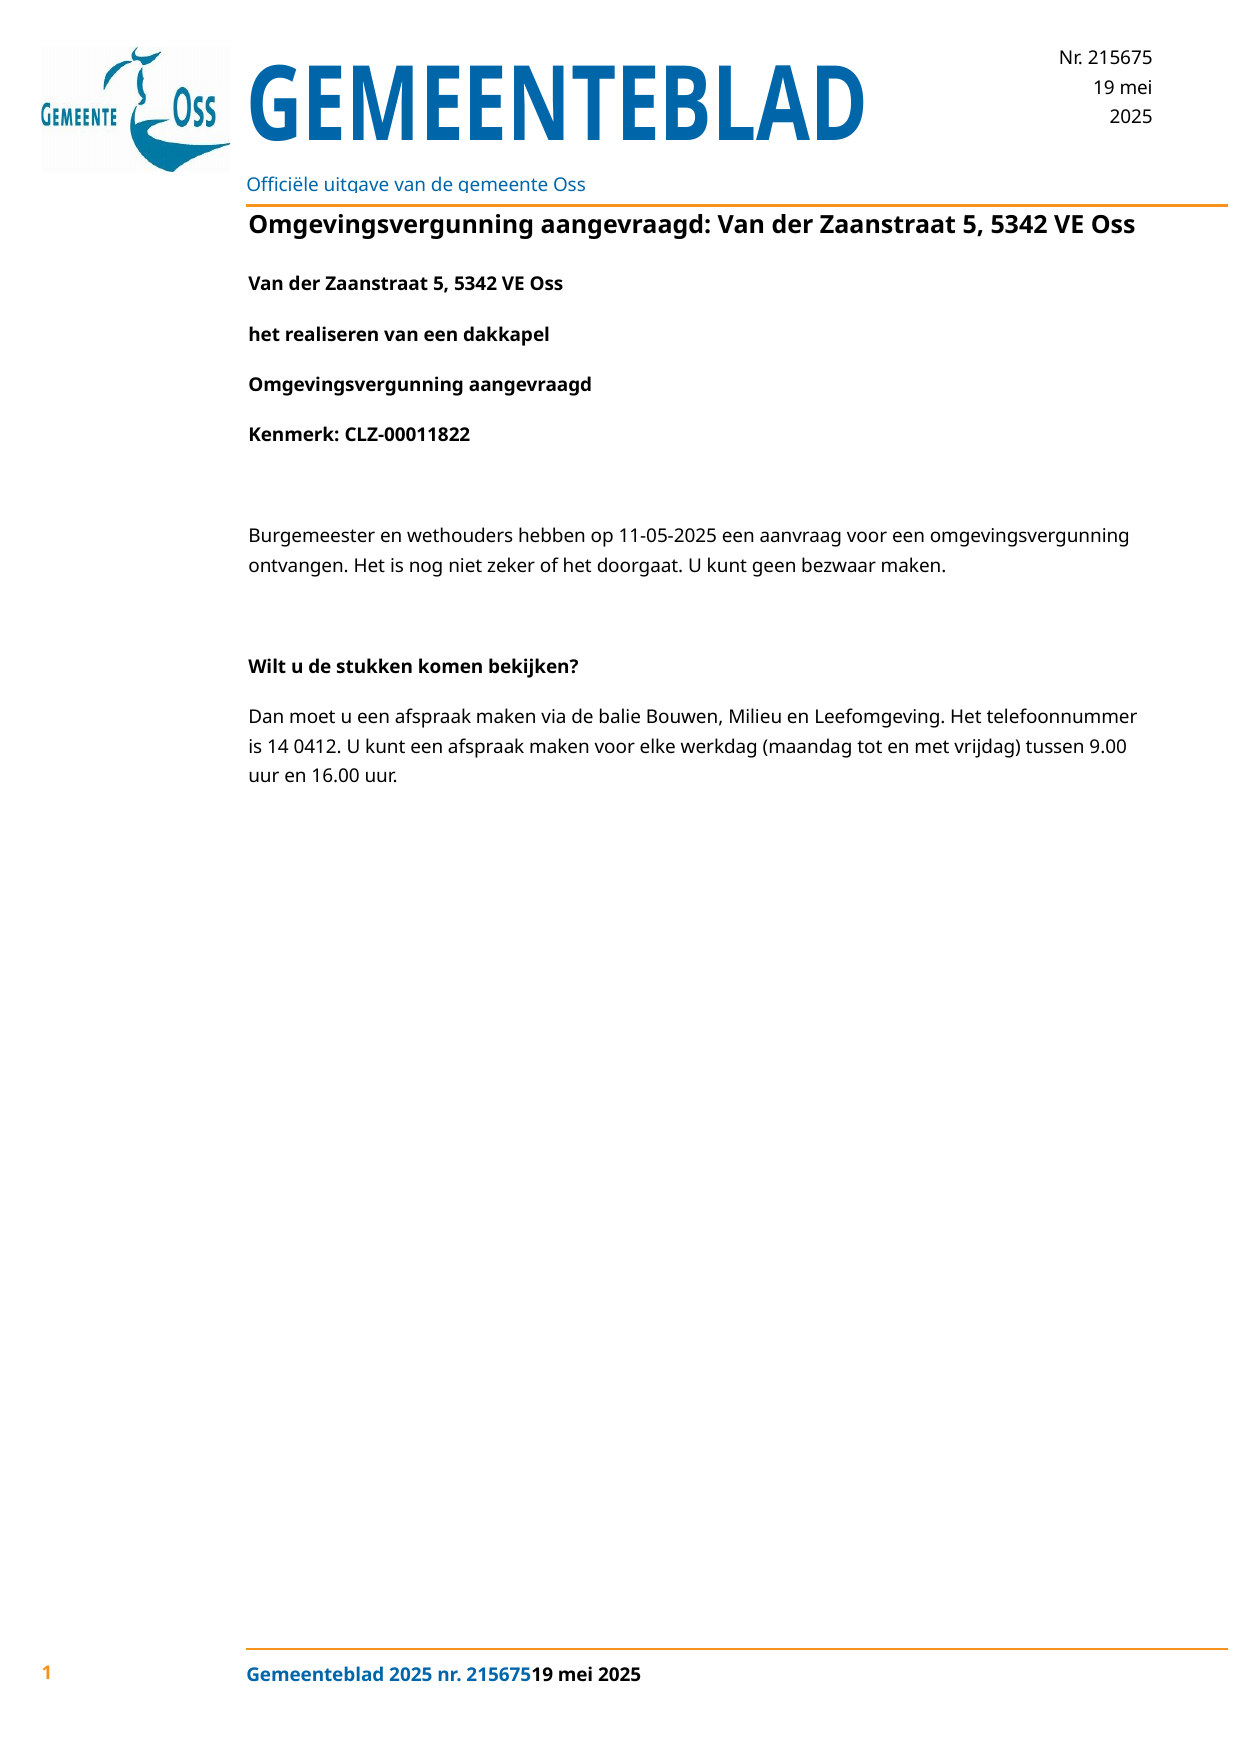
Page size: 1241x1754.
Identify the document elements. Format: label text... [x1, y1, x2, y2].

text het realiseren van een dakkapel [248, 321, 1152, 346]
text Omgevingsvergunning aangevraagd [248, 371, 1152, 397]
picture [41, 47, 231, 172]
text Kenmerk: CLZ-00011822 [248, 422, 1152, 447]
text Burgemeester en wethouders hebben op 11-05-2025 een aanvraag voor een omgevingsvergunning ontvangen. Het is nog niet zeker of het doorgaat. U kunt geen bezwaar maken. [248, 522, 1152, 578]
text Wilt u de stukken komen bekijken? [248, 653, 1152, 678]
text Omgevingsvergunning aangevraagd: Van der Zaanstraat 5, 5342 VE Oss [248, 207, 1152, 241]
text Dan moet u een afspraak maken via de balie Bouwen, Milieu en Leefomgeving. Het telefoonnummer is 14 0412. U kunt een afspraak maken voor elke werkdag (maandag tot en met vrijdag) tussen 9.00 uur en 16.00 uur. [248, 703, 1152, 788]
text Van der Zaanstraat 5, 5342 VE Oss [248, 270, 1152, 296]
